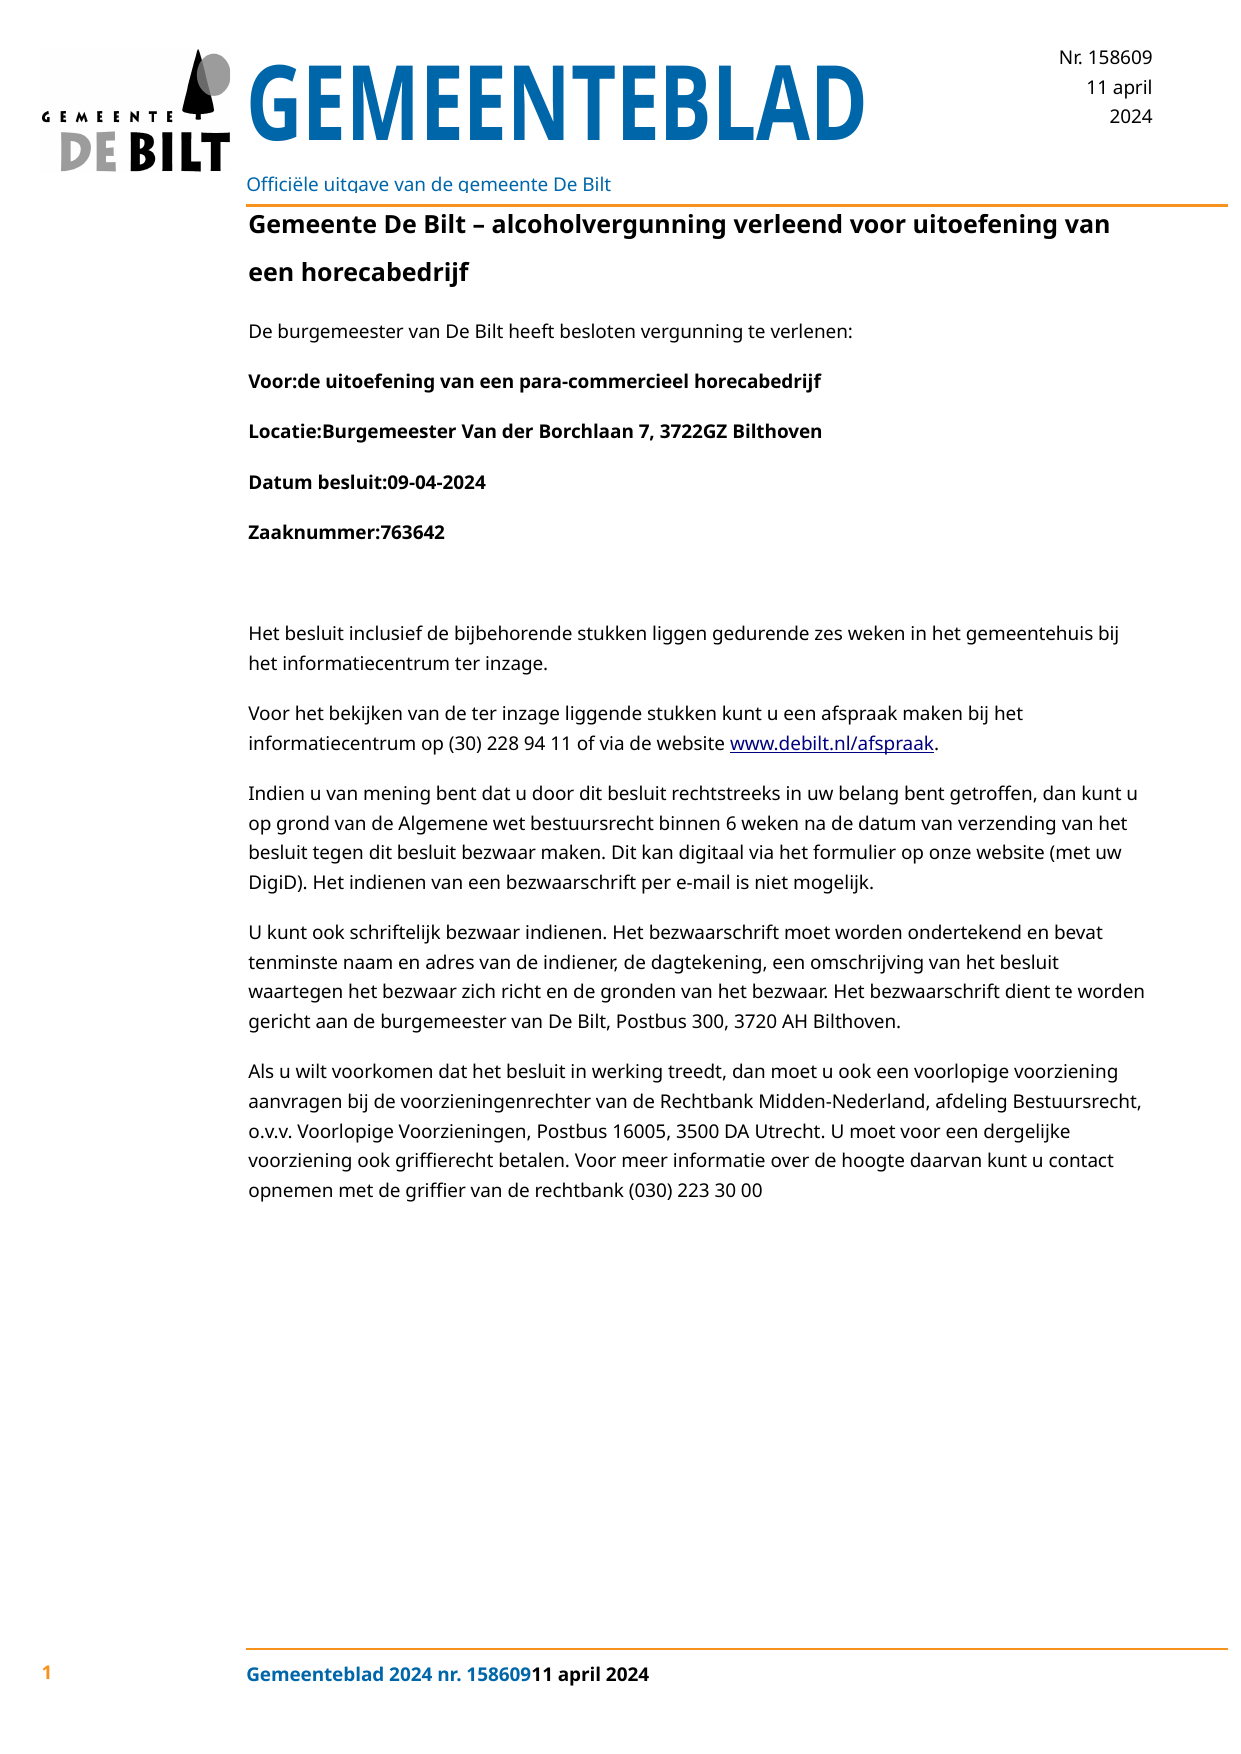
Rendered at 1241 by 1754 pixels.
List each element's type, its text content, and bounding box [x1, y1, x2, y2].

text Locatie:Burgemeester Van der Borchlaan 7, 3722GZ Bilthoven [248, 419, 1152, 444]
picture [41, 47, 231, 172]
text Als u wilt voorkomen dat het besluit in werking treedt, dan moet u ook een voorlopige voorziening aanvragen bij de voorzieningenrechter van de Rechtbank Midden-Nederland, afdeling Bestuursrecht, o.v.v. Voorlopige Voorzieningen, Postbus 16005, 3500 DA Utrecht. U moet voor een dergelijke voorziening ook griffierecht betalen. Voor meer informatie over de hoogte daarvan kunt u contact opnemen met de griffier van de rechtbank (030) 223 30 00 [248, 1059, 1152, 1203]
text Zaaknummer:763642 [248, 519, 1152, 545]
text Gemeente De Bilt – alcoholvergunning verleend voor uitoefening van een horecabedrijf [248, 207, 1152, 288]
text Indien u van mening bent dat u door dit besluit rechtstreeks in uw belang bent getroffen, dan kunt u op grond van de Algemene wet bestuursrecht binnen 6 weken na de datum van verzending van het besluit tegen dit besluit bezwaar maken. Dit kan digitaal via het formulier op onze website (met uw DigiD). Het indienen van een bezwaarschrift per e-mail is niet mogelijk. [248, 780, 1152, 895]
text Datum besluit:09-04-2024 [248, 469, 1152, 495]
text Voor het bekijken van de ter inzage liggende stukken kunt u een afspraak maken bij het informatiecentrum op (30) 228 94 11 of via de website www.debilt.nl/afspraak. [248, 700, 1152, 756]
text Voor:de uitoefening van een para-commercieel horecabedrijf [248, 368, 1152, 394]
text De burgemeester van De Bilt heeft besloten vergunning te verlenen: [248, 318, 1152, 344]
text U kunt ook schriftelijk bezwaar indienen. Het bezwaarschrift moet worden ondertekend en bevat tenminste naam en adres van de indiener, de dagtekening, een omschrijving van het besluit waartegen het bezwaar zich richt en de gronden van het bezwaar. Het bezwaarschrift dient te worden gericht aan de burgemeester van De Bilt, Postbus 300, 3720 AH Bilthoven. [248, 919, 1152, 1034]
text Het besluit inclusief de bijbehorende stukken liggen gedurende zes weken in het gemeentehuis bij het informatiecentrum ter inzage. [248, 620, 1152, 676]
